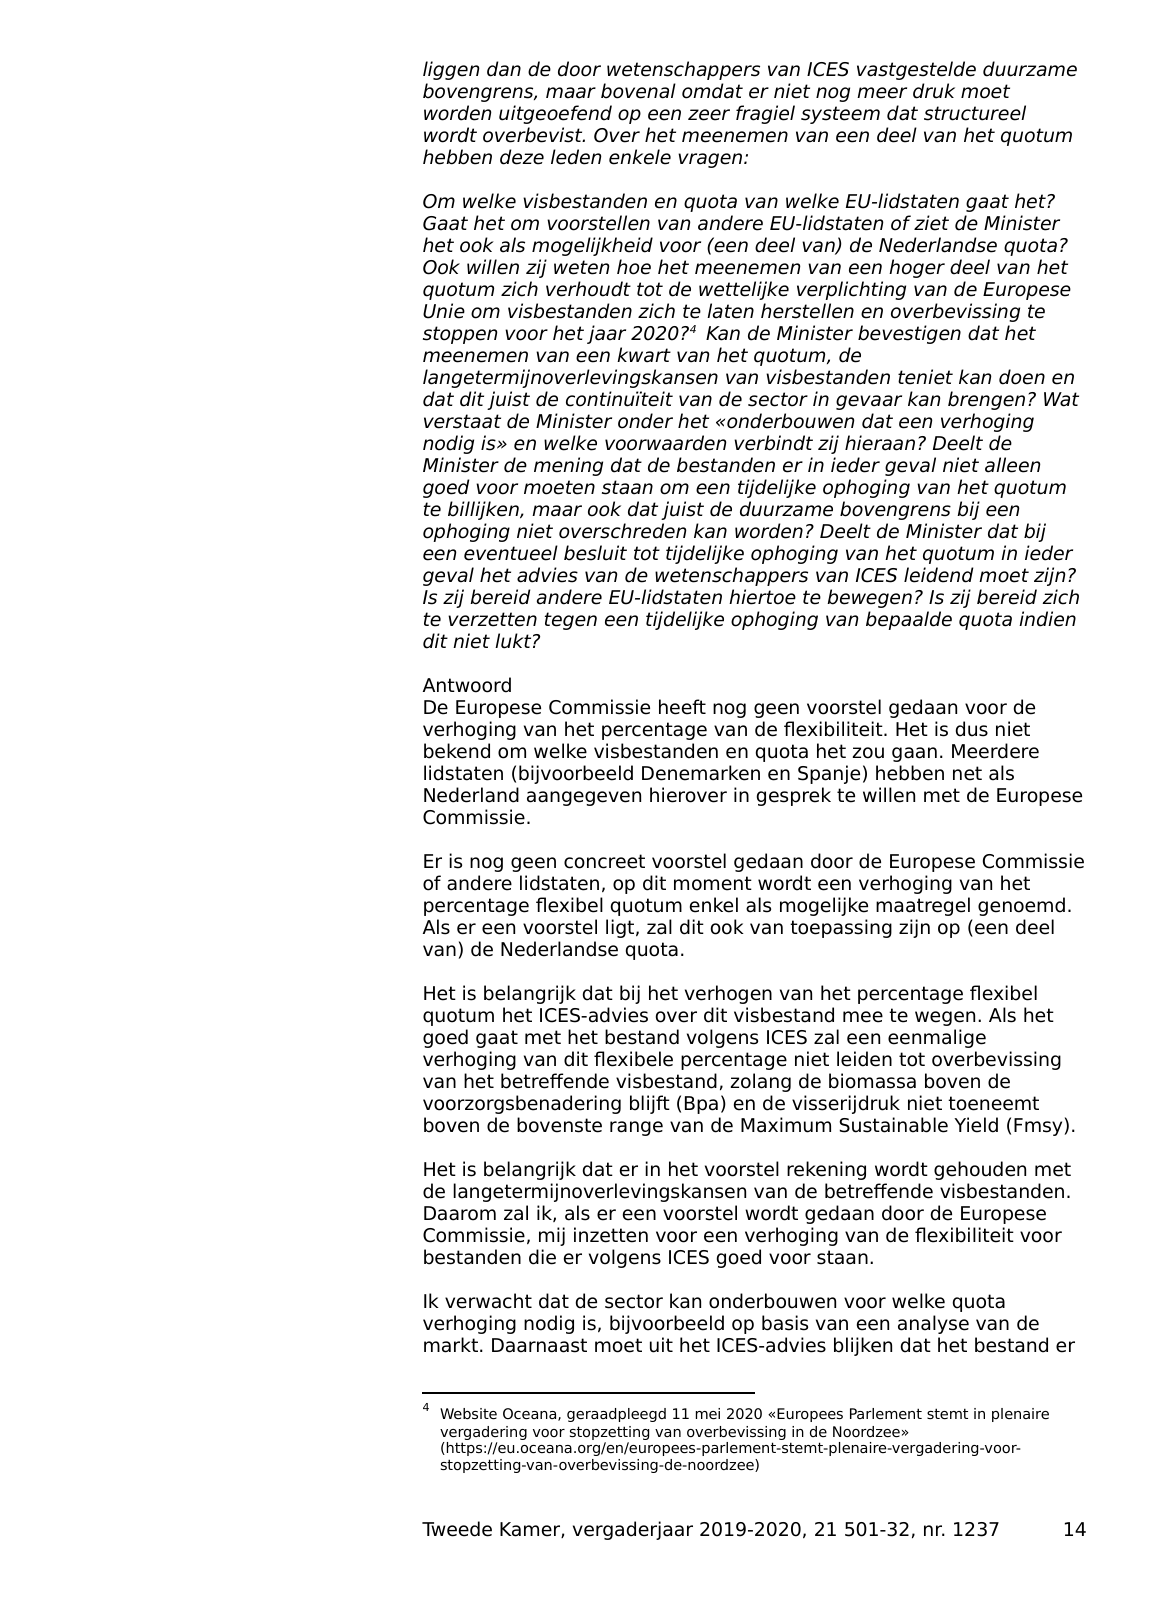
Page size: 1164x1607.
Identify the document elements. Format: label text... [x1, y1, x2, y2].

text Om welke visbestanden en quota van welke EU-lidstaten gaat het? Gaat het om voorstellen van andere EU-lidstaten of ziet de Minister het ook als mogelijkheid voor (een deel van) de Nederlandse quota? Ook willen zij weten hoe het meenemen van een hoger deel van het quotum zich verhoudt tot de wettelijke verplichting van de Europese Unie om visbestanden zich te laten herstellen en overbevissing te stoppen voor het jaar 2020? Kan de Minister bevestigen dat het meenemen van een kwart van het quotum, de langetermijnoverlevingskansen van visbestanden teniet kan doen en dat dit juist de continuïteit van de sector in gevaar kan brengen? Wat verstaat de Minister onder het «onderbouwen dat een verhoging nodig is» en welke voorwaarden verbindt zij hieraan? Deelt de Minister de mening dat de bestanden er in ieder geval niet alleen goed voor moeten staan om een tijdelijke ophoging van het quotum te billijken, maar ook dat juist de duurzame bovengrens bij een ophoging niet overschreden kan worden? Deelt de Minister dat bij een eventueel besluit tot tijdelijke ophoging van het quotum in ieder geval het advies van de wetenschappers van ICES leidend moet zijn? Is zij bereid andere EU-lidstaten hiertoe te bewegen? Is zij bereid zich te verzetten tegen een tijdelijke ophoging van bepaalde quota indien dit niet lukt? [422, 191, 1087, 653]
text Het is belangrijk dat er in het voorstel rekening wordt gehouden met de langetermijnoverlevingskansen van de betreffende visbestanden. Daarom zal ik, als er een voorstel wordt gedaan door de Europese Commissie, mij inzetten voor een verhoging van de flexibiliteit voor bestanden die er volgens ICES goed voor staan. [422, 1159, 1087, 1269]
text Antwoord [422, 675, 1087, 697]
text Website Oceana, geraadpleegd 11 mei 2020 «Europees Parlement stemt in plenaire vergadering voor stopzetting van overbevissing in de Noordzee» (https://eu.oceana.org/en/europees-parlement-stemt-plenaire-vergadering-voor-stopzetting-van-overbevissing-de-noordzee) [422, 1402, 1087, 1474]
text Ik verwacht dat de sector kan onderbouwen voor welke quota verhoging nodig is, bijvoorbeeld op basis van een analyse van de markt. Daarnaast moet uit het ICES-advies blijken dat het bestand er [422, 1291, 1087, 1357]
text Er is nog geen concreet voorstel gedaan door de Europese Commissie of andere lidstaten, op dit moment wordt een verhoging van het percentage flexibel quotum enkel als mogelijke maatregel genoemd. Als er een voorstel ligt, zal dit ook van toepassing zijn op (een deel van) de Nederlandse quota. [422, 851, 1087, 961]
text liggen dan de door wetenschappers van ICES vastgestelde duurzame bovengrens, maar bovenal omdat er niet nog meer druk moet worden uitgeoefend op een zeer fragiel systeem dat structureel wordt overbevist. Over het meenemen van een deel van het quotum hebben deze leden enkele vragen: [422, 59, 1087, 169]
text De Europese Commissie heeft nog geen voorstel gedaan voor de verhoging van het percentage van de flexibiliteit. Het is dus niet bekend om welke visbestanden en quota het zou gaan. Meerdere lidstaten (bijvoorbeeld Denemarken en Spanje) hebben net als Nederland aangegeven hierover in gesprek te willen met de Europese Commissie. [422, 697, 1087, 829]
text Het is belangrijk dat bij het verhogen van het percentage flexibel quotum het ICES-advies over dit visbestand mee te wegen. Als het goed gaat met het bestand volgens ICES zal een eenmalige verhoging van dit flexibele percentage niet leiden tot overbevissing van het betreffende visbestand, zolang de biomassa boven de voorzorgsbenadering blijft (Bpa) en de visserijdruk niet toeneemt boven de bovenste range van de Maximum Sustainable Yield (Fmsy). [422, 983, 1087, 1137]
